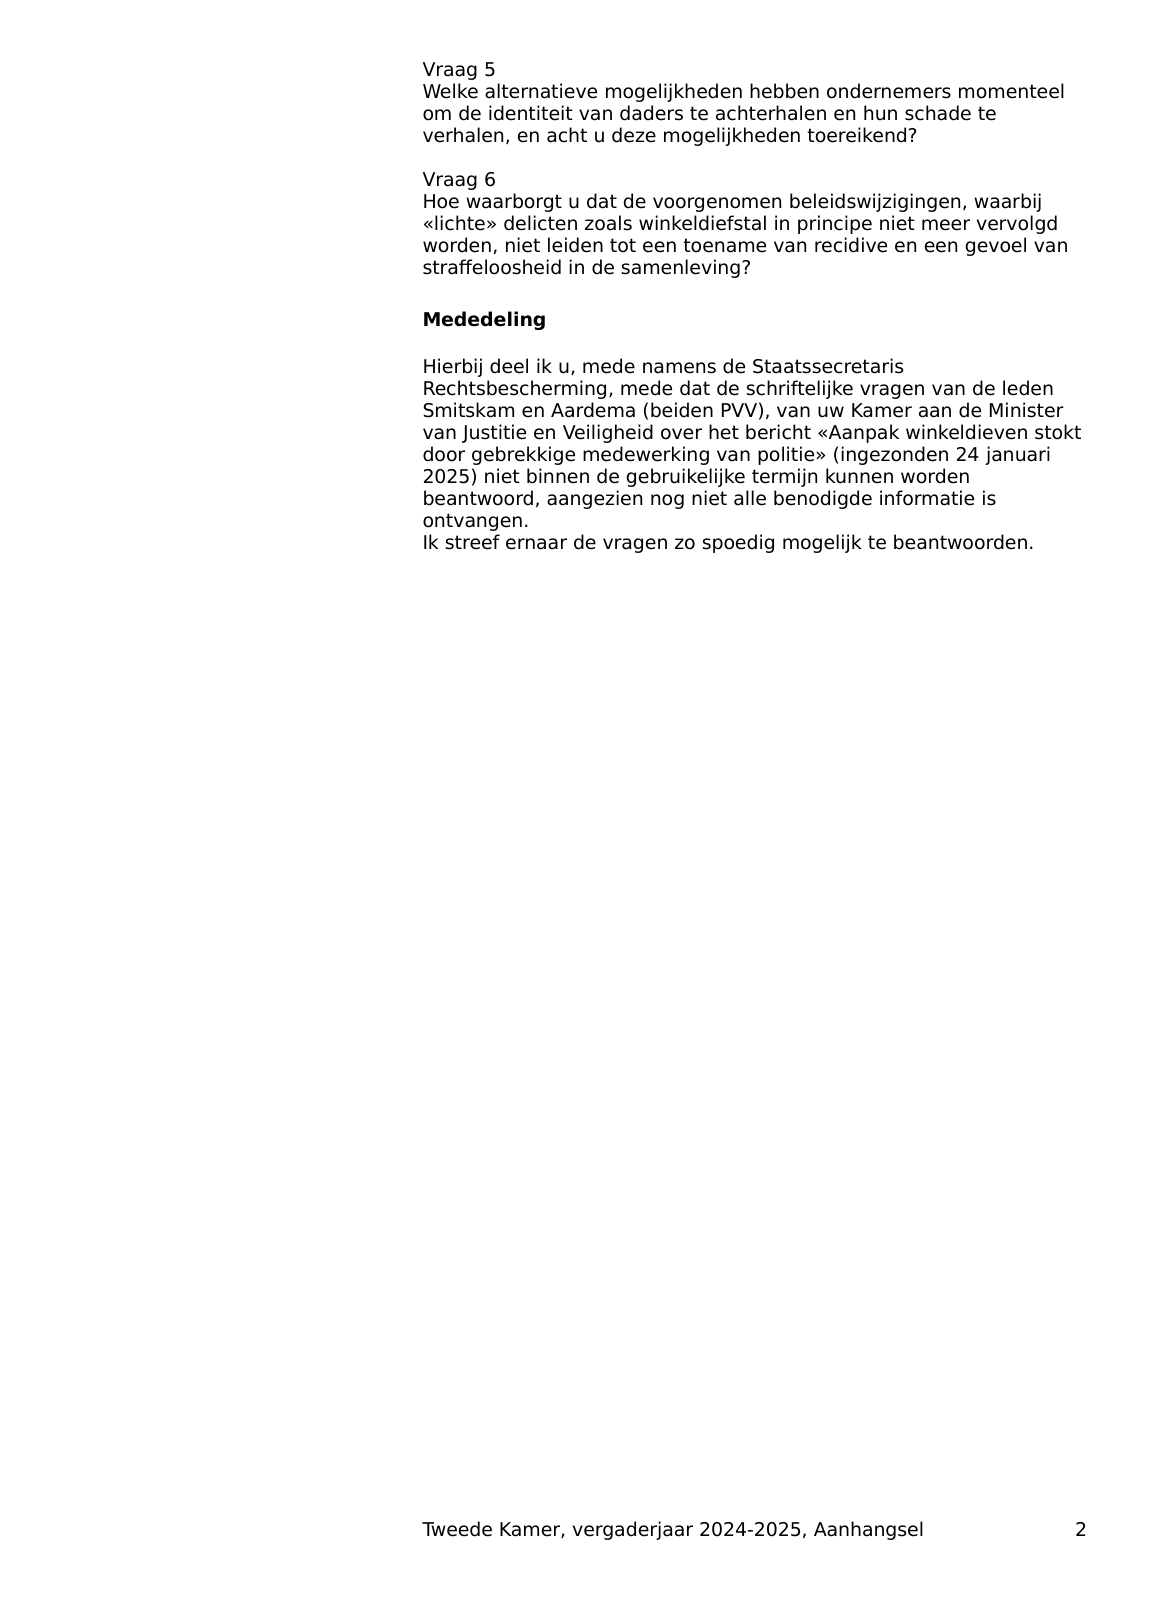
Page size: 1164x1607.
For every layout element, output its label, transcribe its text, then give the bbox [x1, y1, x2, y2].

text Vraag 5 [422, 59, 1087, 81]
text Hoe waarborgt u dat de voorgenomen beleidswijzigingen, waarbij «lichte» delicten zoals winkeldiefstal in principe niet meer vervolgd worden, niet leiden tot een toename van recidive en een gevoel van straffeloosheid in de samenleving? [422, 191, 1087, 279]
subtitle Mededeling [422, 309, 1087, 331]
text Vraag 6 [422, 169, 1087, 191]
text Hierbij deel ik u, mede namens de Staatssecretaris Rechtsbescherming, mede dat de schriftelijke vragen van de leden Smitskam en Aardema (beiden PVV), van uw Kamer aan de Minister van Justitie en Veiligheid over het bericht «Aanpak winkeldieven stokt door gebrekkige medewerking van politie» (ingezonden 24 januari 2025) niet binnen de gebruikelijke termijn kunnen worden beantwoord, aangezien nog niet alle benodigde informatie is ontvangen. [422, 356, 1087, 532]
text Welke alternatieve mogelijkheden hebben ondernemers momenteel om de identiteit van daders te achterhalen en hun schade te verhalen, en acht u deze mogelijkheden toereikend? [422, 81, 1087, 147]
text Ik streef ernaar de vragen zo spoedig mogelijk te beantwoorden. [422, 532, 1087, 554]
